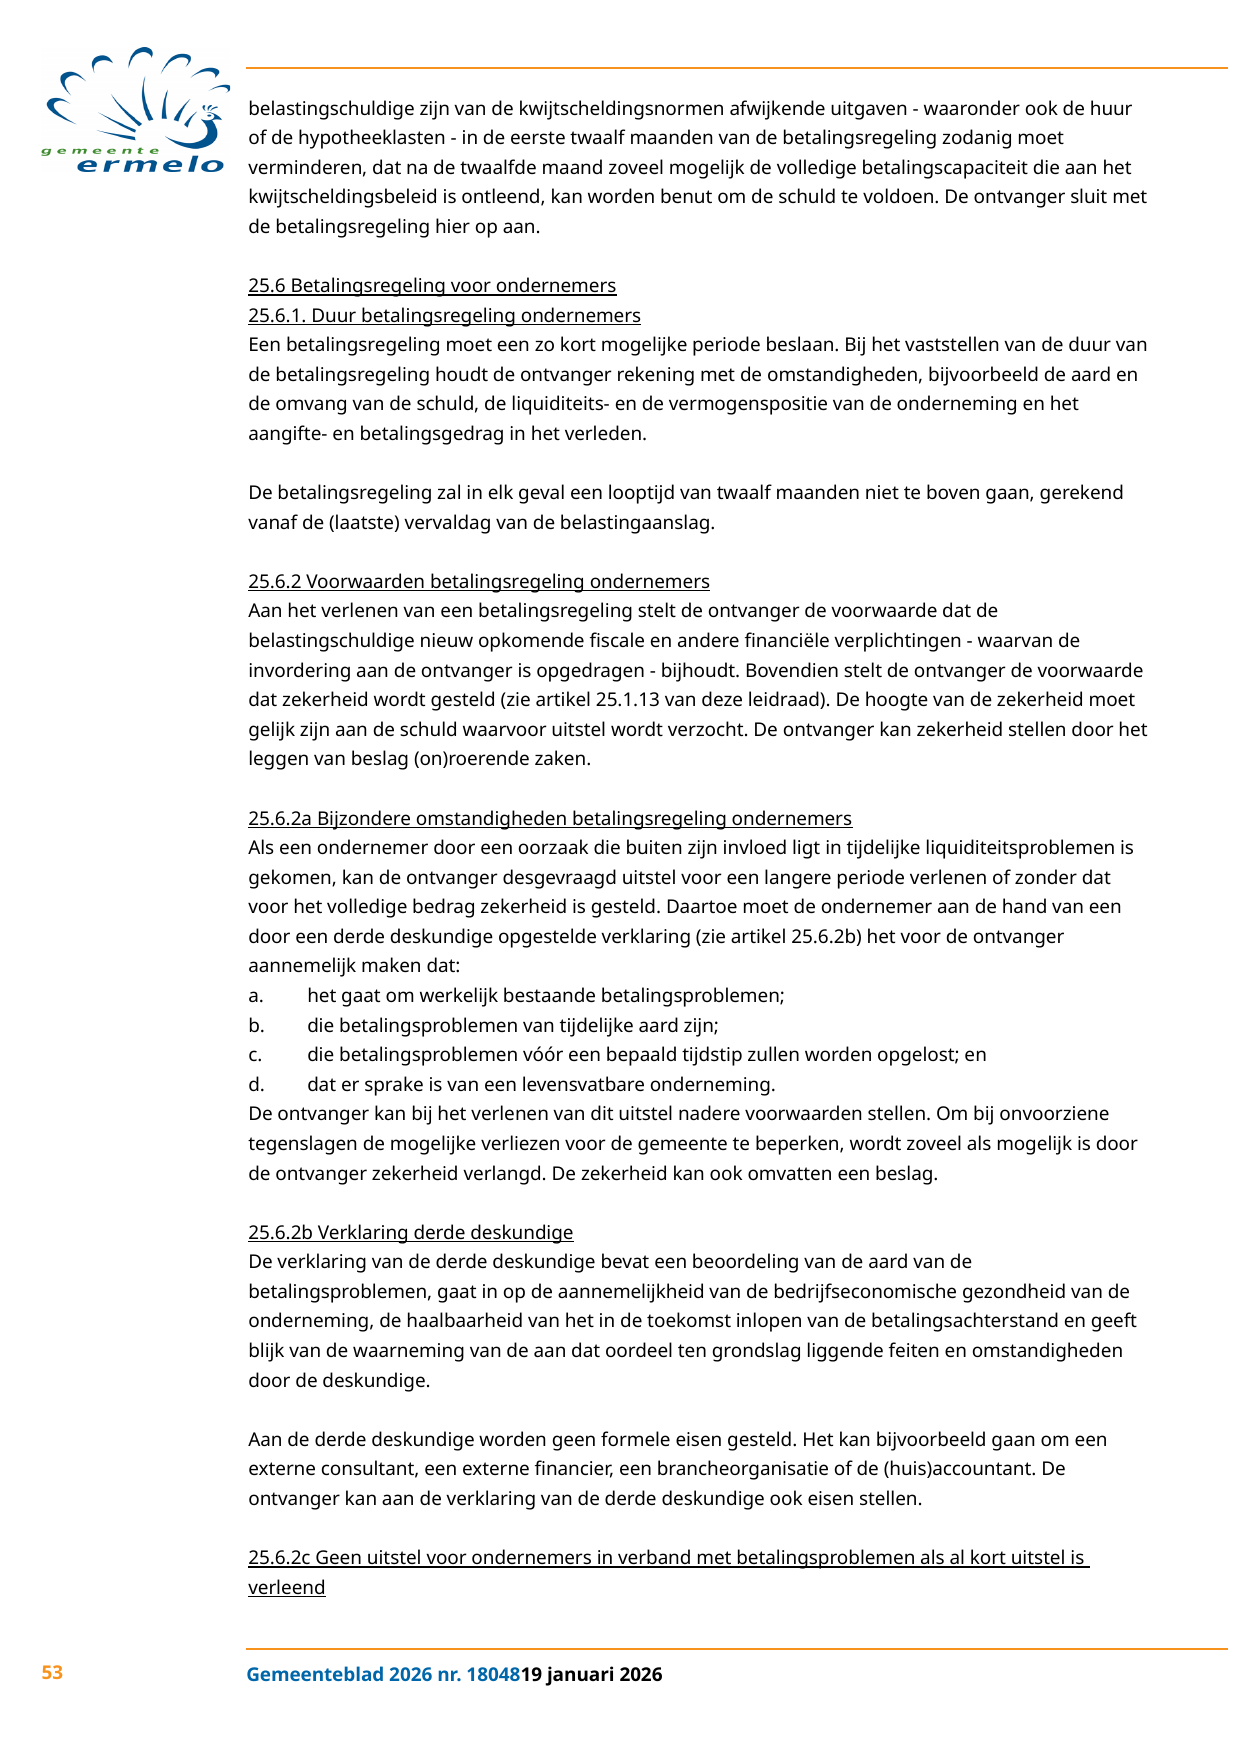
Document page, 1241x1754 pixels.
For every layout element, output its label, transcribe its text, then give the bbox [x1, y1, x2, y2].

list die betalingsproblemen vóór een bepaald tijdstip zullen worden opgelost; en [248, 1041, 1152, 1067]
text De ontvanger kan bij het verlenen van dit uitstel nadere voorwaarden stellen. Om bij onvoorziene tegenslagen de mogelijke verliezen voor de gemeente te beperken, wordt zoveel als mogelijk is door de ontvanger zekerheid verlangd. De zekerheid kan ook omvatten een beslag. [248, 1101, 1152, 1186]
list dat er sprake is van een levensvatbare onderneming. [248, 1071, 1152, 1097]
picture [41, 47, 231, 172]
text 25.6.2c Geen uitstel voor ondernemers in verband met betalingsproblemen als al kort uitstel is verleend [248, 1544, 1152, 1600]
text Een betalingsregeling moet een zo kort mogelijke periode beslaan. Bij het vaststellen van de duur van de betalingsregeling houdt de ontvanger rekening met de omstandigheden, bijvoorbeeld de aard en de omvang van de schuld, de liquiditeits- en de vermogenspositie van de onderneming en het aangifte- en betalingsgedrag in het verleden. [248, 331, 1152, 446]
text Aan de derde deskundige worden geen formele eisen gesteld. Het kan bijvoorbeeld gaan om een externe consultant, een externe financier, een brancheorganisatie of de (huis)accountant. De ontvanger kan aan de verklaring van de derde deskundige ook eisen stellen. [248, 1426, 1152, 1511]
text 25.6.2a Bijzondere omstandigheden betalingsregeling ondernemers [248, 805, 1152, 831]
text Aan het verlenen van een betalingsregeling stelt de ontvanger de voorwaarde dat de belastingschuldige nieuw opkomende fiscale en andere financiële verplichtingen - waarvan de invordering aan de ontvanger is opgedragen - bijhoudt. Bovendien stelt de ontvanger de voorwaarde dat zekerheid wordt gesteld (zie artikel 25.1.13 van deze leidraad). De hoogte van de zekerheid moet gelijk zijn aan de schuld waarvoor uitstel wordt verzocht. De ontvanger kan zekerheid stellen door het leggen van beslag (on)roerende zaken. [248, 598, 1152, 771]
text De betalingsregeling zal in elk geval een looptijd van twaalf maanden niet te boven gaan, gerekend vanaf de (laatste) vervaldag van de belastingaanslag. [248, 479, 1152, 535]
text 25.6.1. Duur betalingsregeling ondernemers [248, 302, 1152, 328]
text 25.6.2b Verklaring derde deskundige [248, 1219, 1152, 1245]
text De verklaring van de derde deskundige bevat een beoordeling van de aard van de betalingsproblemen, gaat in op de aannemelijkheid van de bedrijfseconomische gezondheid van de onderneming, de haalbaarheid van het in de toekomst inlopen van de betalingsachterstand en geeft blijk van de waarneming van de aan dat oordeel ten grondslag liggende feiten en omstandigheden door de deskundige. [248, 1248, 1152, 1393]
list het gaat om werkelijk bestaande betalingsproblemen; [248, 982, 1152, 1008]
list die betalingsproblemen van tijdelijke aard zijn; [248, 1012, 1152, 1038]
text belastingschuldige zijn van de kwijtscheldingsnormen afwijkende uitgaven - waaronder ook de huur of de hypotheeklasten - in de eerste twaalf maanden van de betalingsregeling zodanig moet verminderen, dat na de twaalfde maand zoveel mogelijk de volledige betalingscapaciteit die aan het kwijtscheldingsbeleid is ontleend, kan worden benut om de schuld te voldoen. De ontvanger sluit met de betalingsregeling hier op aan. [248, 95, 1152, 239]
text 25.6.2 Voorwaarden betalingsregeling ondernemers [248, 568, 1152, 594]
text Als een ondernemer door een oorzaak die buiten zijn invloed ligt in tijdelijke liquiditeitsproblemen is gekomen, kan de ontvanger desgevraagd uitstel voor een langere periode verlenen of zonder dat voor het volledige bedrag zekerheid is gesteld. Daartoe moet de ondernemer aan de hand van een door een derde deskundige opgestelde verklaring (zie artikel 25.6.2b) het voor de ontvanger aannemelijk maken dat: [248, 834, 1152, 978]
text 25.6 Betalingsregeling voor ondernemers [248, 272, 1152, 298]
